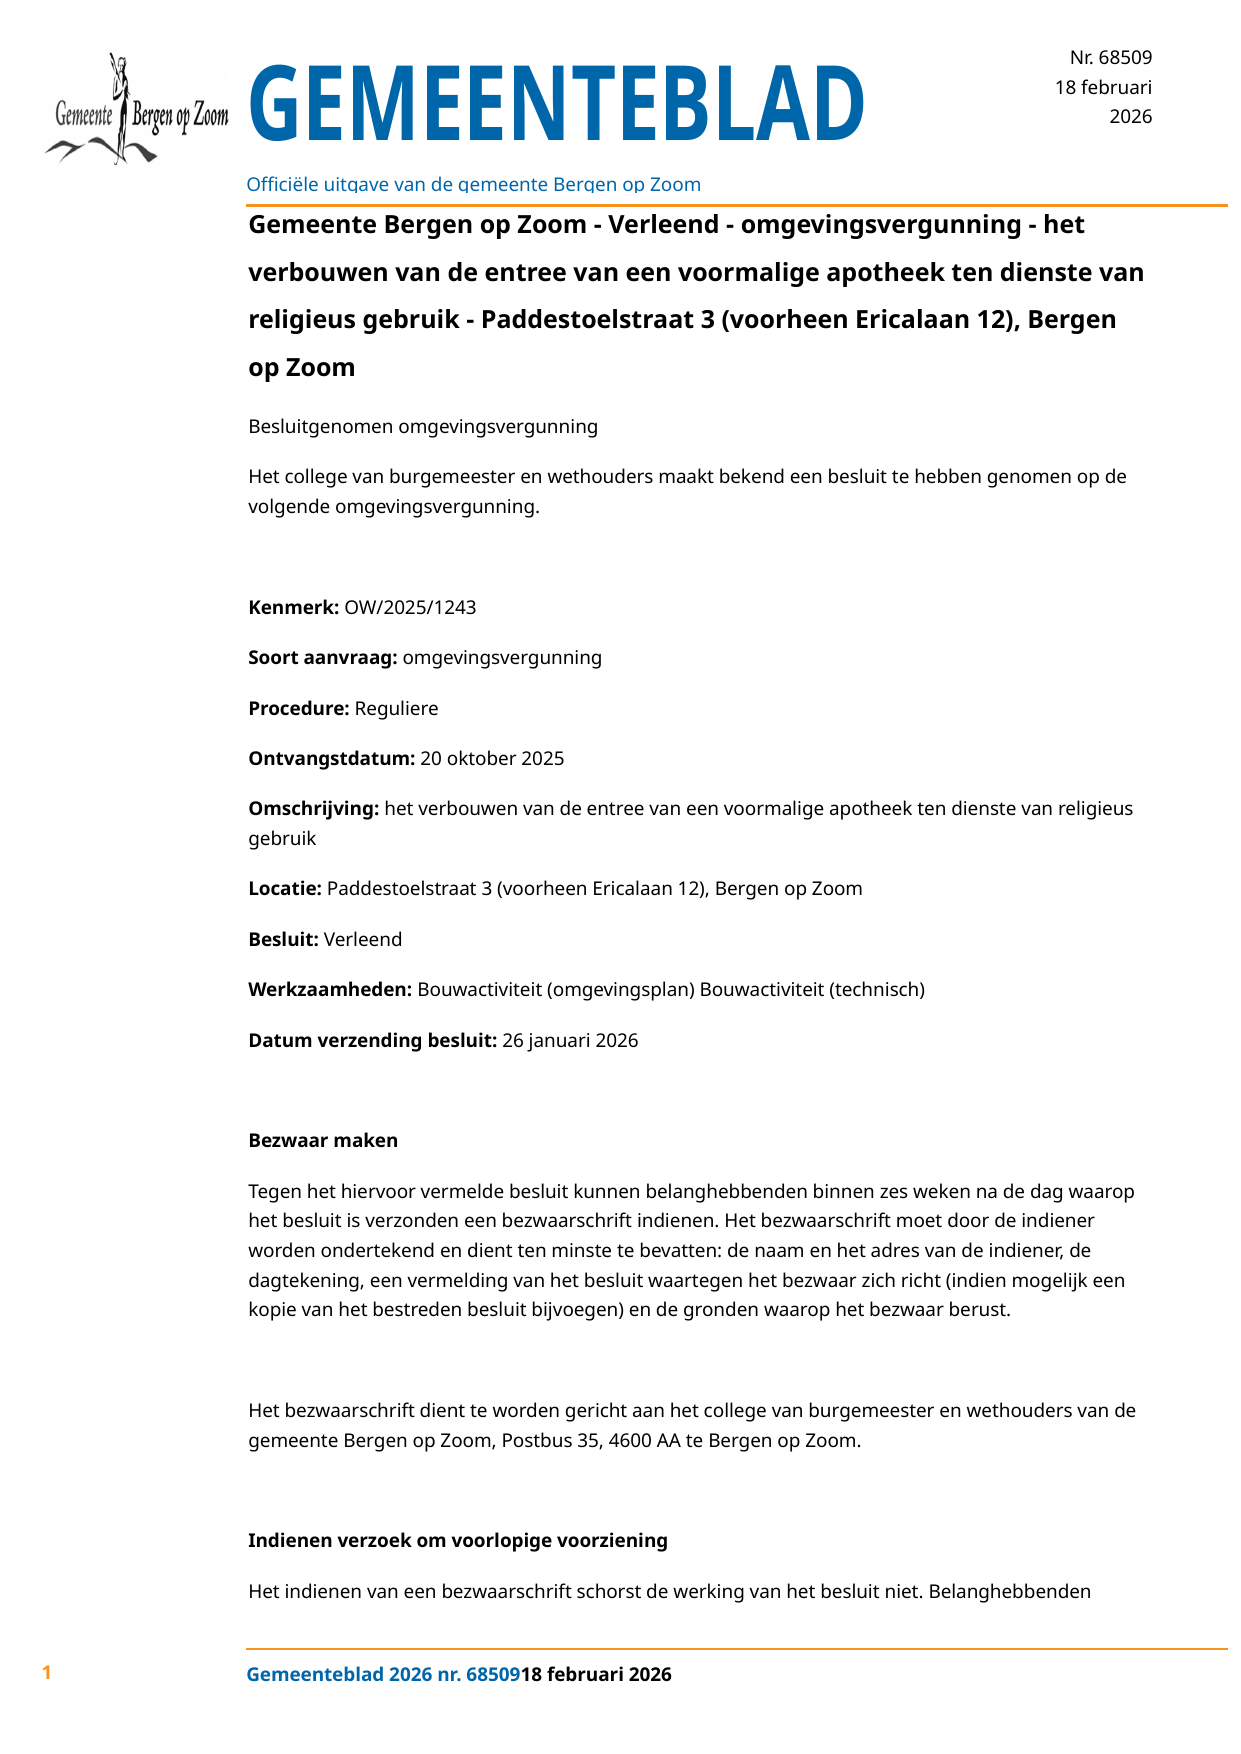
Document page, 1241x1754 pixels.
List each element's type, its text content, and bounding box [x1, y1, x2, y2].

text Datum verzending besluit: 26 januari 2026 [248, 1027, 1152, 1053]
text Besluit: Verleend [248, 926, 1152, 952]
text Bezwaar maken [248, 1128, 1152, 1153]
text Ontvangstdatum: 20 oktober 2025 [248, 745, 1152, 771]
text Kenmerk: OW/2025/1243 [248, 594, 1152, 620]
text Werkzaamheden: Bouwactiviteit (omgevingsplan) Bouwactiviteit (technisch) [248, 976, 1152, 1002]
text Het college van burgemeester en wethouders maakt bekend een besluit te hebben genomen op de volgende omgevingsvergunning. [248, 463, 1152, 519]
text Het bezwaarschrift dient te worden gericht aan het college van burgemeester en wethouders van de gemeente Bergen op Zoom, Postbus 35, 4600 AA te Bergen op Zoom. [248, 1397, 1152, 1453]
text Gemeente Bergen op Zoom - Verleend - omgevingsvergunning - het verbouwen van de entree van een voormalige apotheek ten dienste van religieus gebruik - Paddestoelstraat 3 (voorheen Ericalaan 12), Bergen op Zoom [248, 207, 1152, 384]
text Locatie: Paddestoelstraat 3 (voorheen Ericalaan 12), Bergen op Zoom [248, 876, 1152, 901]
text Indienen verzoek om voorlopige voorziening [248, 1528, 1152, 1553]
text Soort aanvraag: omgevingsvergunning [248, 644, 1152, 670]
text Tegen het hiervoor vermelde besluit kunnen belanghebbenden binnen zes weken na de dag waarop het besluit is verzonden een bezwaarschrift indienen. Het bezwaarschrift moet door de indiener worden ondertekend en dient ten minste te bevatten: de naam en het adres van de indiener, de dagtekening, een vermelding van het besluit waartegen het bezwaar zich richt (indien mogelijk een kopie van het bestreden besluit bijvoegen) en de gronden waarop het bezwaar berust. [248, 1178, 1152, 1322]
picture [41, 47, 231, 172]
text Besluitgenomen omgevingsvergunning [248, 413, 1152, 439]
text Omschrijving: het verbouwen van de entree van een voormalige apotheek ten dienste van religieus gebruik [248, 796, 1152, 851]
text Het indienen van een bezwaarschrift schorst de werking van het besluit niet. Belanghebbenden [248, 1578, 1152, 1604]
text Procedure: Reguliere [248, 695, 1152, 721]
